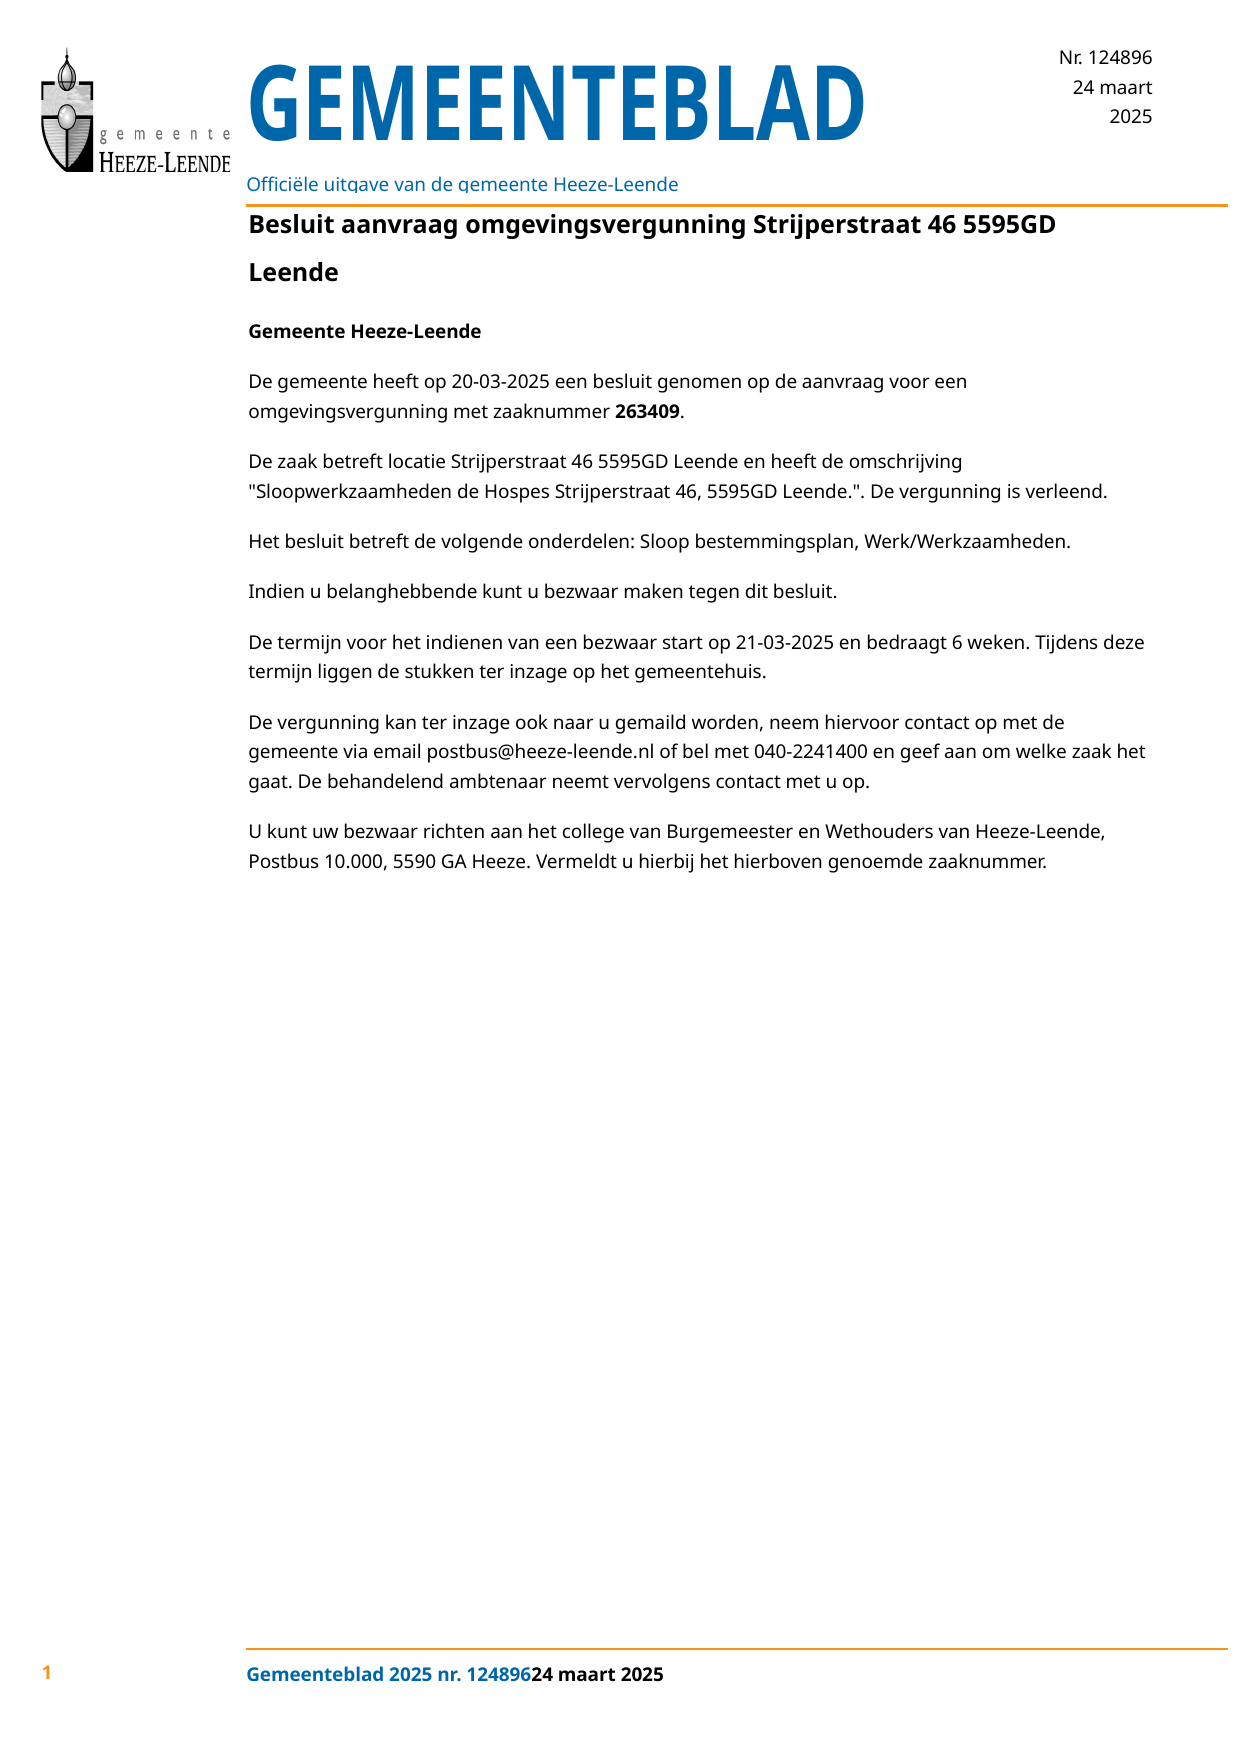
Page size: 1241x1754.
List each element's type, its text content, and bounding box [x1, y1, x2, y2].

text De termijn voor het indienen van een bezwaar start op 21-03-2025 en bedraagt 6 weken. Tijdens deze termijn liggen de stukken ter inzage op het gemeentehuis. [248, 629, 1152, 684]
text De vergunning kan ter inzage ook naar u gemaild worden, neem hiervoor contact op met de gemeente via email postbus@heeze-leende.nl of bel met 040-2241400 en geef aan om welke zaak het gaat. De behandelend ambtenaar neemt vervolgens contact met u op. [248, 709, 1152, 794]
text De gemeente heeft op 20-03-2025 een besluit genomen op de aanvraag voor een omgevingsvergunning met zaaknummer 263409. [248, 368, 1152, 424]
text De zaak betreft locatie Strijperstraat 46 5595GD Leende en heeft de omschrijving "Sloopwerkzaamheden de Hospes Strijperstraat 46, 5595GD Leende.". De vergunning is verleend. [248, 448, 1152, 504]
text Besluit aanvraag omgevingsvergunning Strijperstraat 46 5595GD Leende [248, 207, 1152, 288]
text U kunt uw bezwaar richten aan het college van Burgemeester en Wethouders van Heeze-Leende, Postbus 10.000, 5590 GA Heeze. Vermeldt u hierbij het hierboven genoemde zaaknummer. [248, 819, 1152, 874]
text Het besluit betreft de volgende onderdelen: Sloop bestemmingsplan, Werk/Werkzaamheden. [248, 528, 1152, 554]
picture [41, 47, 231, 172]
text Gemeente Heeze-Leende [248, 318, 1152, 344]
text Indien u belanghebbende kunt u bezwaar maken tegen dit besluit. [248, 579, 1152, 604]
